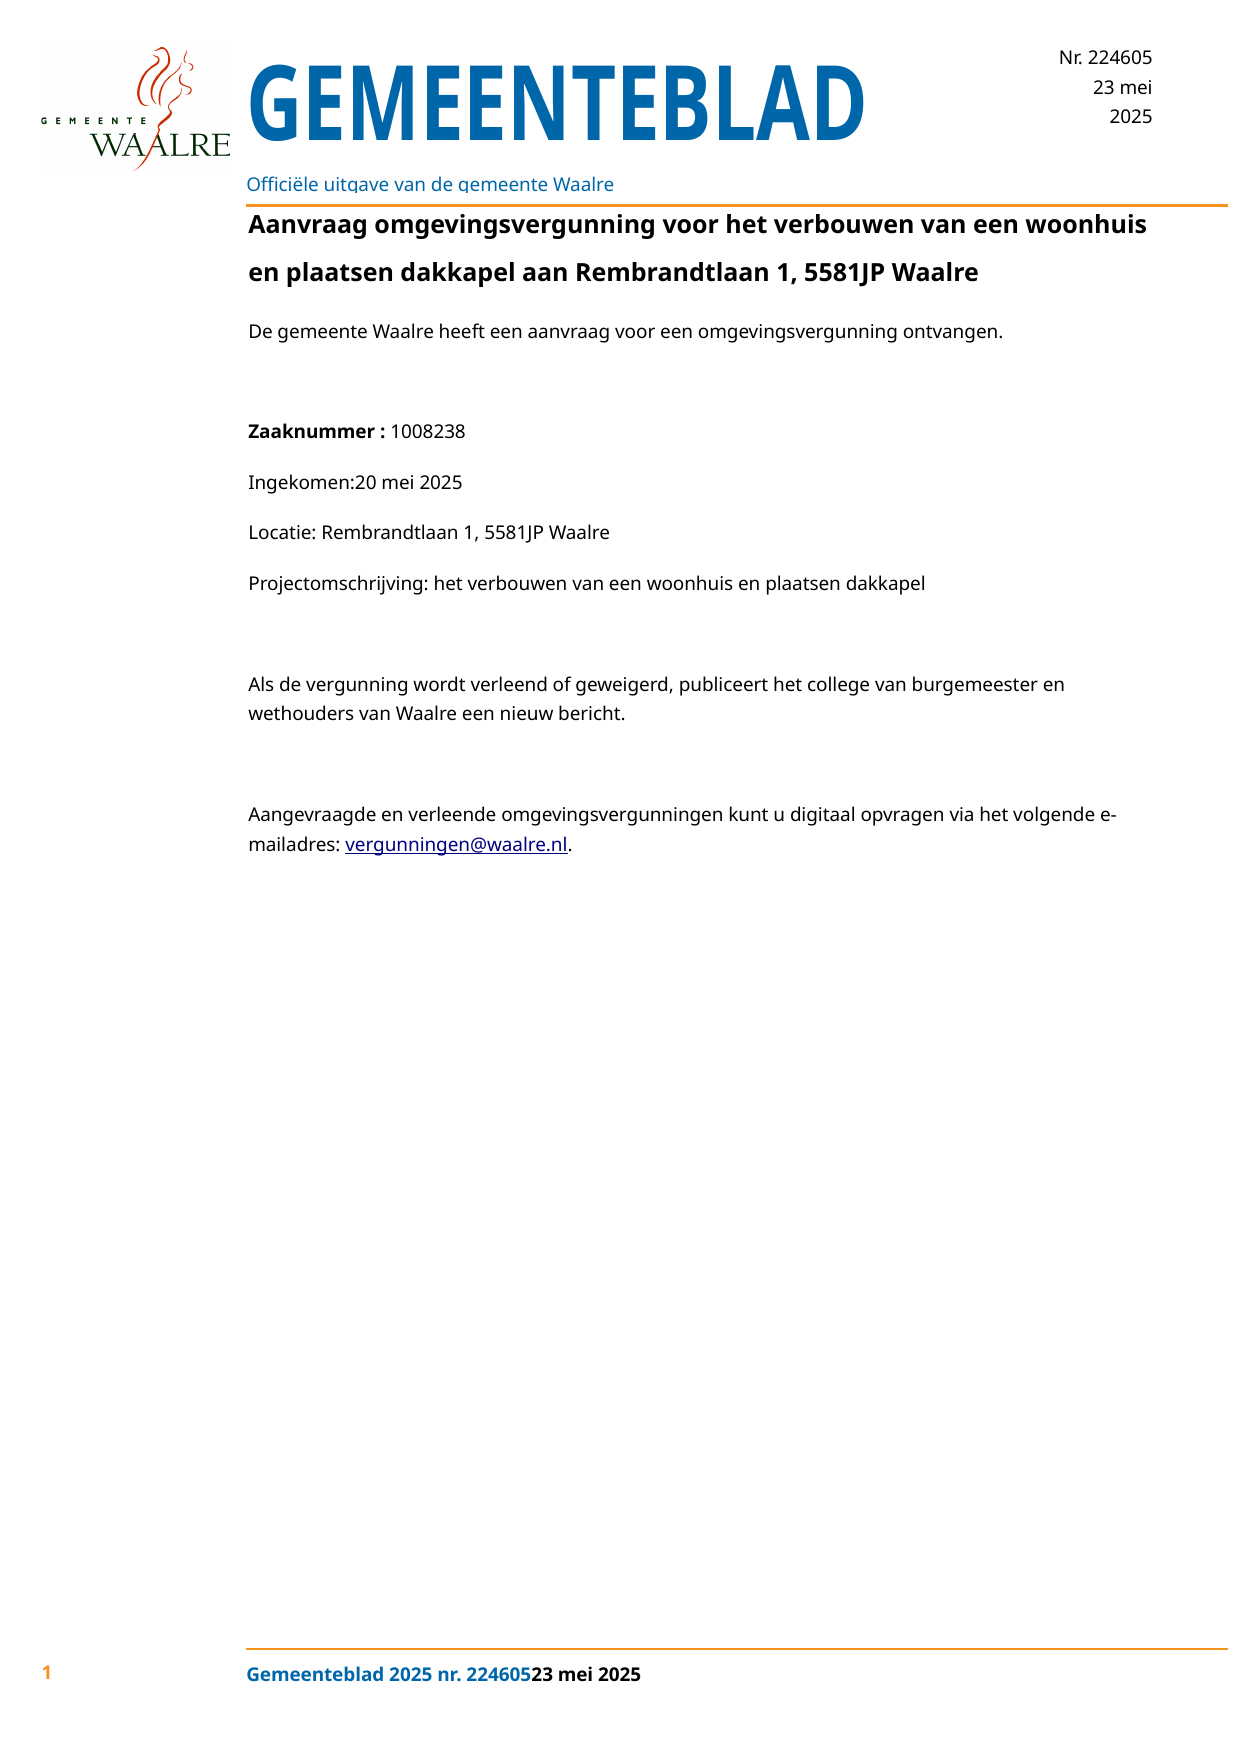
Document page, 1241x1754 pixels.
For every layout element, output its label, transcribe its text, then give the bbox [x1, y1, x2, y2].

text Zaaknummer : 1008238 [248, 419, 1152, 444]
text Projectomschrijving: het verbouwen van een woonhuis en plaatsen dakkapel [248, 570, 1152, 596]
text Aanvraag omgevingsvergunning voor het verbouwen van een woonhuis en plaatsen dakkapel aan Rembrandtlaan 1, 5581JP Waalre [248, 207, 1152, 288]
text Als de vergunning wordt verleend of geweigerd, publiceert het college van burgemeester en wethouders van Waalre een nieuw bericht. [248, 671, 1152, 726]
text Aangevraagde en verleende omgevingsvergunningen kunt u digitaal opvragen via het volgende e-mailadres: vergunningen@waalre.nl. [248, 801, 1152, 857]
text Locatie: Rembrandtlaan 1, 5581JP Waalre [248, 519, 1152, 545]
text Ingekomen:20 mei 2025 [248, 469, 1152, 495]
picture [41, 47, 231, 172]
text De gemeente Waalre heeft een aanvraag voor een omgevingsvergunning ontvangen. [248, 318, 1152, 344]
